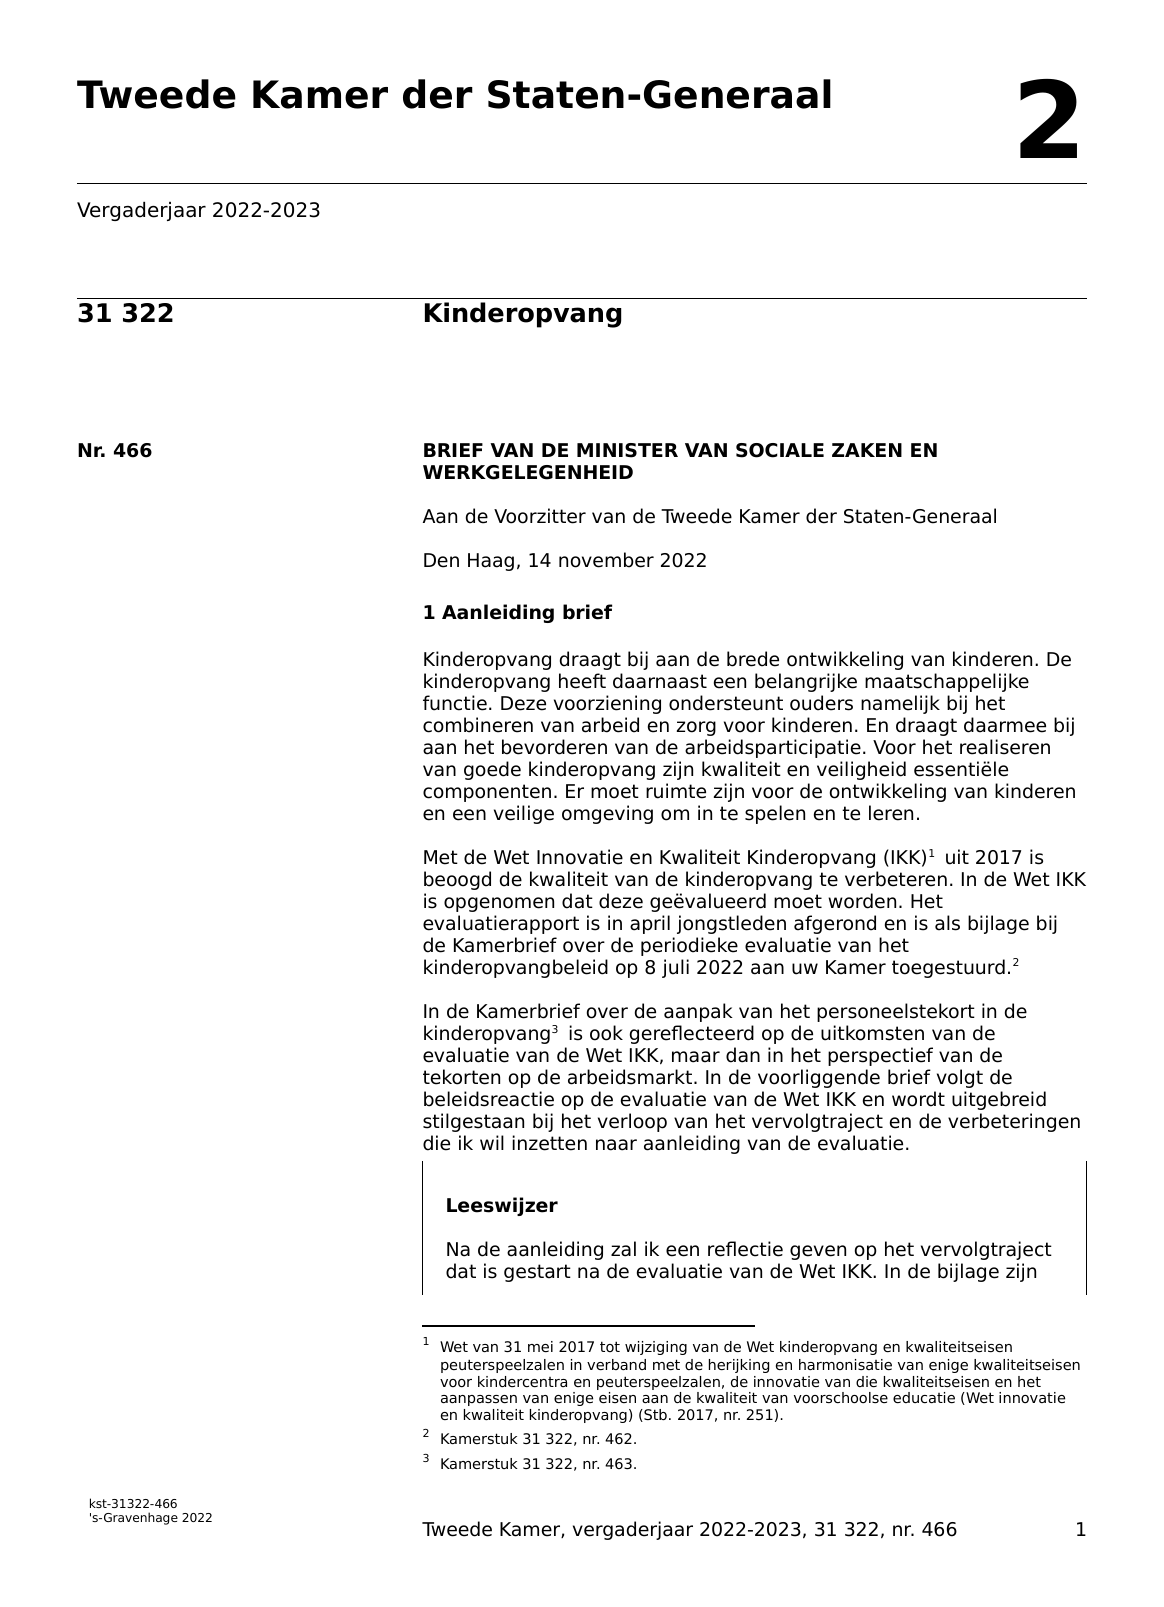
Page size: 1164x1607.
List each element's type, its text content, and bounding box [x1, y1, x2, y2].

text kst-31322-466 [88, 1497, 323, 1511]
text Aan de Voorzitter van de Tweede Kamer der Staten-Generaal [422, 506, 1087, 528]
table_cell Vergaderjaar 2022-2023 [77, 184, 1087, 298]
subtitle Nr. 466 BRIEF VAN DE MINISTER VAN SOCIALE ZAKEN EN WERKGELEGENHEID [77, 440, 1087, 484]
text Kamerstuk 31 322, nr. 463. [422, 1452, 1087, 1474]
text Wet van 31 mei 2017 tot wijziging van de Wet kinderopvang en kwaliteitseisen peuterspeelzalen in verband met de herijking en harmonisatie van enige kwaliteitseisen voor kindercentra en peuterspeelzalen, de innovatie van die kwaliteitseisen en het aanpassen van enige eisen aan de kwaliteit van voorschoolse educatie (Wet innovatie en kwaliteit kinderopvang) (Stb. 2017, nr. 251). [422, 1335, 1087, 1424]
text Kinderopvang draagt bij aan de brede ontwikkeling van kinderen. De kinderopvang heeft daarnaast een belangrijke maatschappelijke functie. Deze voorziening ondersteunt ouders namelijk bij het combineren van arbeid en zorg voor kinderen. En draagt daarmee bij aan het bevorderen van de arbeidsparticipatie. Voor het realiseren van goede kinderopvang zijn kwaliteit en veiligheid essentiële componenten. Er moet ruimte zijn voor de ontwikkeling van kinderen en een veilige omgeving om in te spelen en te leren. [422, 649, 1087, 825]
table_header Tweede Kamer der Staten-Generaal [77, 59, 886, 183]
text 's-Gravenhage 2022 [88, 1511, 323, 1525]
table_header 2 [886, 59, 1087, 183]
text Met de Wet Innovatie en Kwaliteit Kinderopvang (IKK) uit 2017 is beoogd de kwaliteit van de kinderopvang te verbeteren. In de Wet IKK is opgenomen dat deze geëvalueerd moet worden. Het evaluatierapport is in april jongstleden afgerond en is als bijlage bij de Kamerbrief over de periodieke evaluatie van het kinderopvangbeleid op 8 juli 2022 aan uw Kamer toegestuurd. [422, 847, 1087, 979]
subtitle 1 Aanleiding brief [422, 602, 1087, 624]
subtitle 31 322 Kinderopvang [77, 299, 1087, 329]
text In de Kamerbrief over de aanpak van het personeelstekort in de kinderopvang is ook gereflecteerd op de uitkomsten van de evaluatie van de Wet IKK, maar dan in het perspectief van de tekorten op de arbeidsmarkt. In de voorliggende brief volgt de beleidsreactie op de evaluatie van de Wet IKK en wordt uitgebreid stilgestaan bij het verloop van het vervolgtraject en de verbeteringen die ik wil inzetten naar aanleiding van de evaluatie. [422, 1001, 1087, 1155]
table_header Leeswijzer Na de aanleiding zal ik een reflectie geven op het vervolgtraject dat is gestart na de evaluatie van de Wet IKK. In de bijlage zijn [423, 1161, 1086, 1295]
text Den Haag, 14 november 2022 [422, 550, 1087, 572]
text Kamerstuk 31 322, nr. 462. [422, 1427, 1087, 1449]
